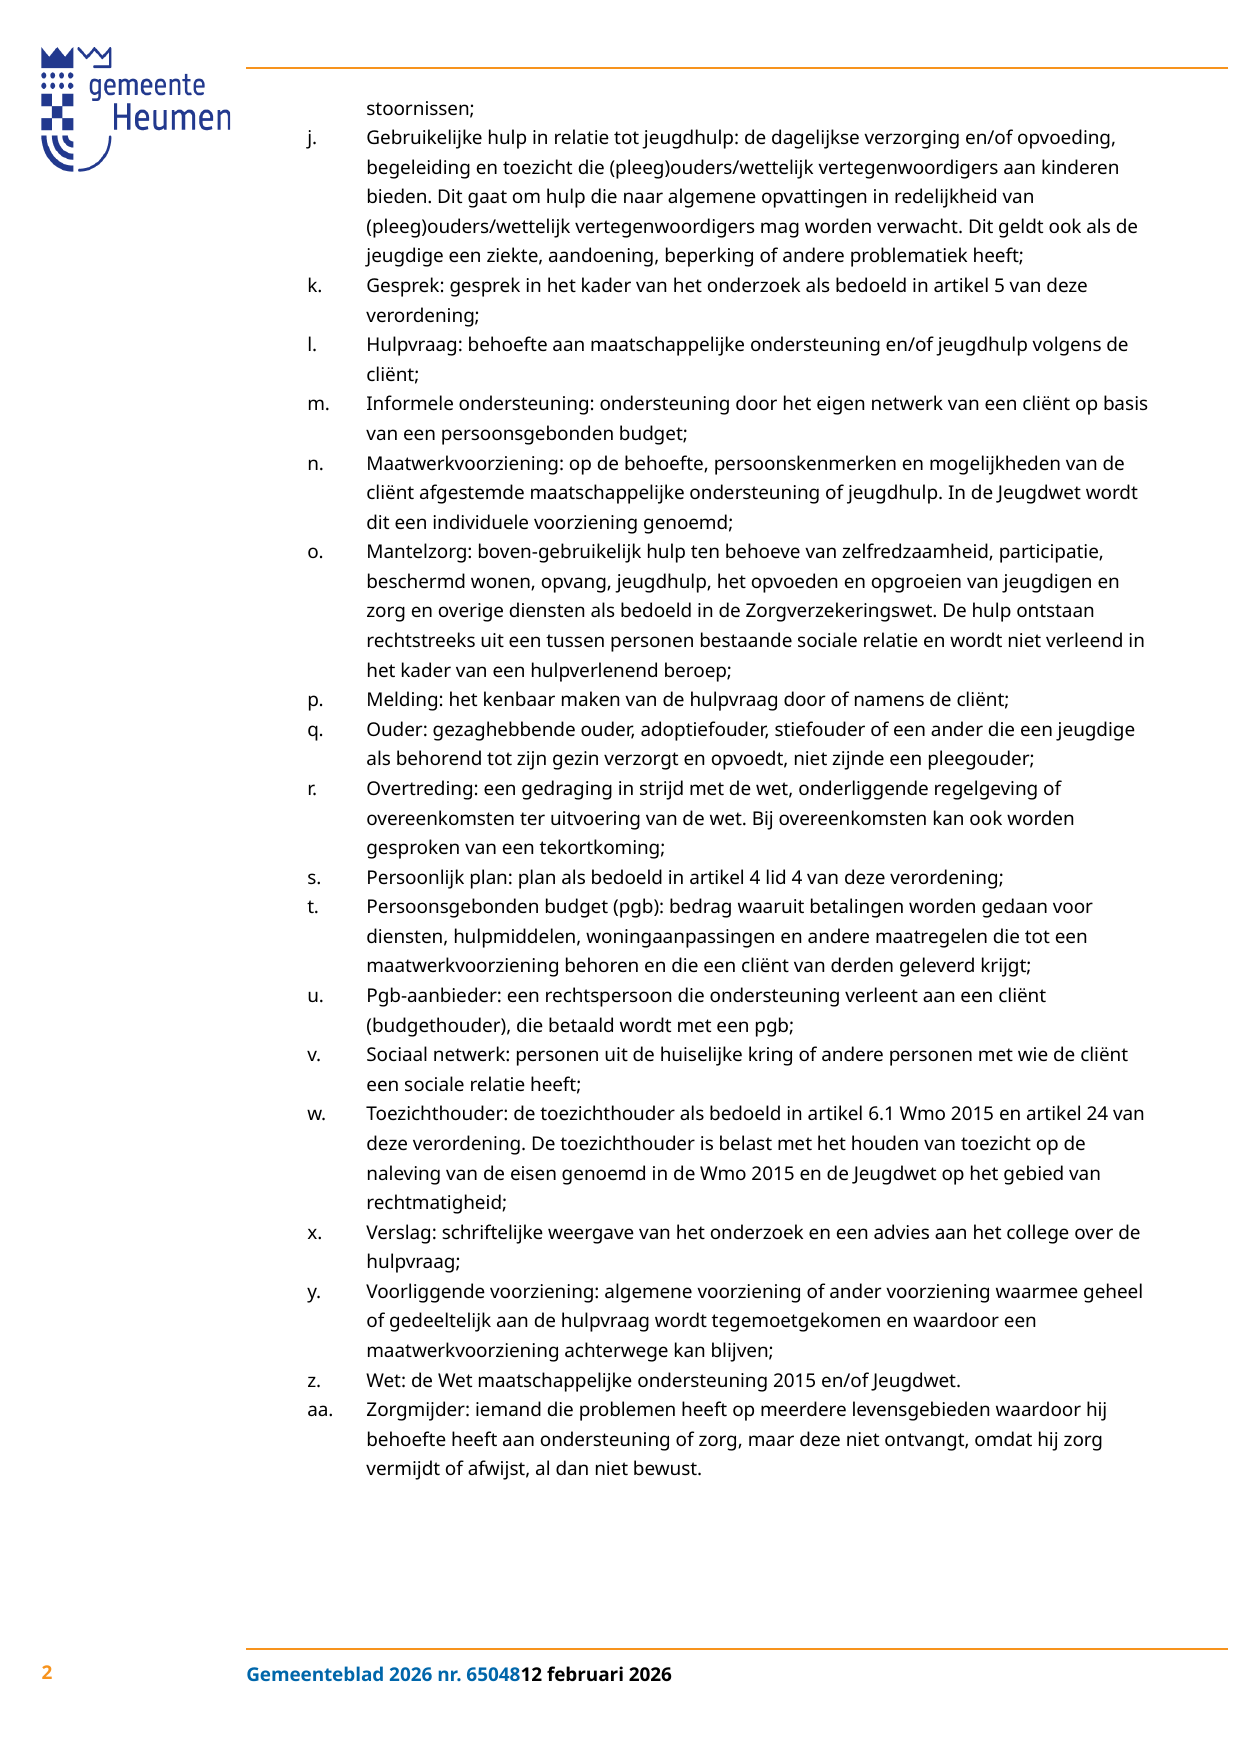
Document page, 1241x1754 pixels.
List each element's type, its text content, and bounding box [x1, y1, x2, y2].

list Zorgmijder: iemand die problemen heeft op meerdere levensgebieden waardoor hij behoefte heeft aan ondersteuning of zorg, maar deze niet ontvangt, omdat hij zorg vermijdt of afwijst, al dan niet bewust. [307, 1396, 1152, 1481]
list Verslag: schriftelijke weergave van het onderzoek en een advies aan het college over de hulpvraag; [307, 1219, 1152, 1274]
list Informele ondersteuning: ondersteuning door het eigen netwerk van een cliënt op basis van een persoonsgebonden budget; [307, 391, 1152, 446]
list Pgb-aanbieder: een rechtspersoon die ondersteuning verleent aan een cliënt (budgethouder), die betaald wordt met een pgb; [307, 982, 1152, 1038]
list Hulpvraag: behoefte aan maatschappelijke ondersteuning en/of jeugdhulp volgens de cliënt; [307, 331, 1152, 387]
list Maatwerkvoorziening: op de behoefte, persoonskenmerken en mogelijkheden van de cliënt afgestemde maatschappelijke ondersteuning of jeugdhulp. In de Jeugdwet wordt dit een individuele voorziening genoemd; [307, 450, 1152, 535]
picture [41, 47, 231, 172]
list Voorliggende voorziening: algemene voorziening of ander voorziening waarmee geheel of gedeeltelijk aan de hulpvraag wordt tegemoetgekomen en waardoor een maatwerkvoorziening achterwege kan blijven; [307, 1278, 1152, 1363]
list Persoonlijk plan: plan als bedoeld in artikel 4 lid 4 van deze verordening; [307, 864, 1152, 890]
list Gebruikelijke hulp in relatie tot jeugdhulp: de dagelijkse verzorging en/of opvoeding, begeleiding en toezicht die (pleeg)ouders/wettelijk vertegenwoordigers aan kinderen bieden. Dit gaat om hulp die naar algemene opvattingen in redelijkheid van (pleeg)ouders/wettelijk vertegenwoordigers mag worden verwacht. Dit geldt ook als de jeugdige een ziekte, aandoening, beperking of andere problematiek heeft; [307, 124, 1152, 268]
list Ouder: gezaghebbende ouder, adoptiefouder, stiefouder of een ander die een jeugdige als behorend tot zijn gezin verzorgt en opvoedt, niet zijnde een pleegouder; [307, 716, 1152, 771]
list Overtreding: een gedraging in strijd met de wet, onderliggende regelgeving of overeenkomsten ter uitvoering van de wet. Bij overeenkomsten kan ook worden gesproken van een tekortkoming; [307, 775, 1152, 860]
list Melding: het kenbaar maken van de hulpvraag door of namens de cliënt; [307, 686, 1152, 712]
list Wet: de Wet maatschappelijke ondersteuning 2015 en/of Jeugdwet. [307, 1367, 1152, 1393]
list stoornissen; [307, 95, 1152, 121]
list Mantelzorg: boven-gebruikelijk hulp ten behoeve van zelfredzaamheid, participatie, beschermd wonen, opvang, jeugdhulp, het opvoeden en opgroeien van jeugdigen en zorg en overige diensten als bedoeld in de Zorgverzekeringswet. De hulp ontstaan rechtstreeks uit een tussen personen bestaande sociale relatie en wordt niet verleend in het kader van een hulpverlenend beroep; [307, 538, 1152, 683]
list Sociaal netwerk: personen uit de huiselijke kring of andere personen met wie de cliënt een sociale relatie heeft; [307, 1041, 1152, 1097]
list Gesprek: gesprek in het kader van het onderzoek als bedoeld in artikel 5 van deze verordening; [307, 272, 1152, 328]
list Toezichthouder: de toezichthouder als bedoeld in artikel 6.1 Wmo 2015 en artikel 24 van deze verordening. De toezichthouder is belast met het houden van toezicht op de naleving van de eisen genoemd in de Wmo 2015 en de Jeugdwet op het gebied van rechtmatigheid; [307, 1101, 1152, 1215]
list Persoonsgebonden budget (pgb): bedrag waaruit betalingen worden gedaan voor diensten, hulpmiddelen, woningaanpassingen en andere maatregelen die tot een maatwerkvoorziening behoren en die een cliënt van derden geleverd krijgt; [307, 893, 1152, 978]
